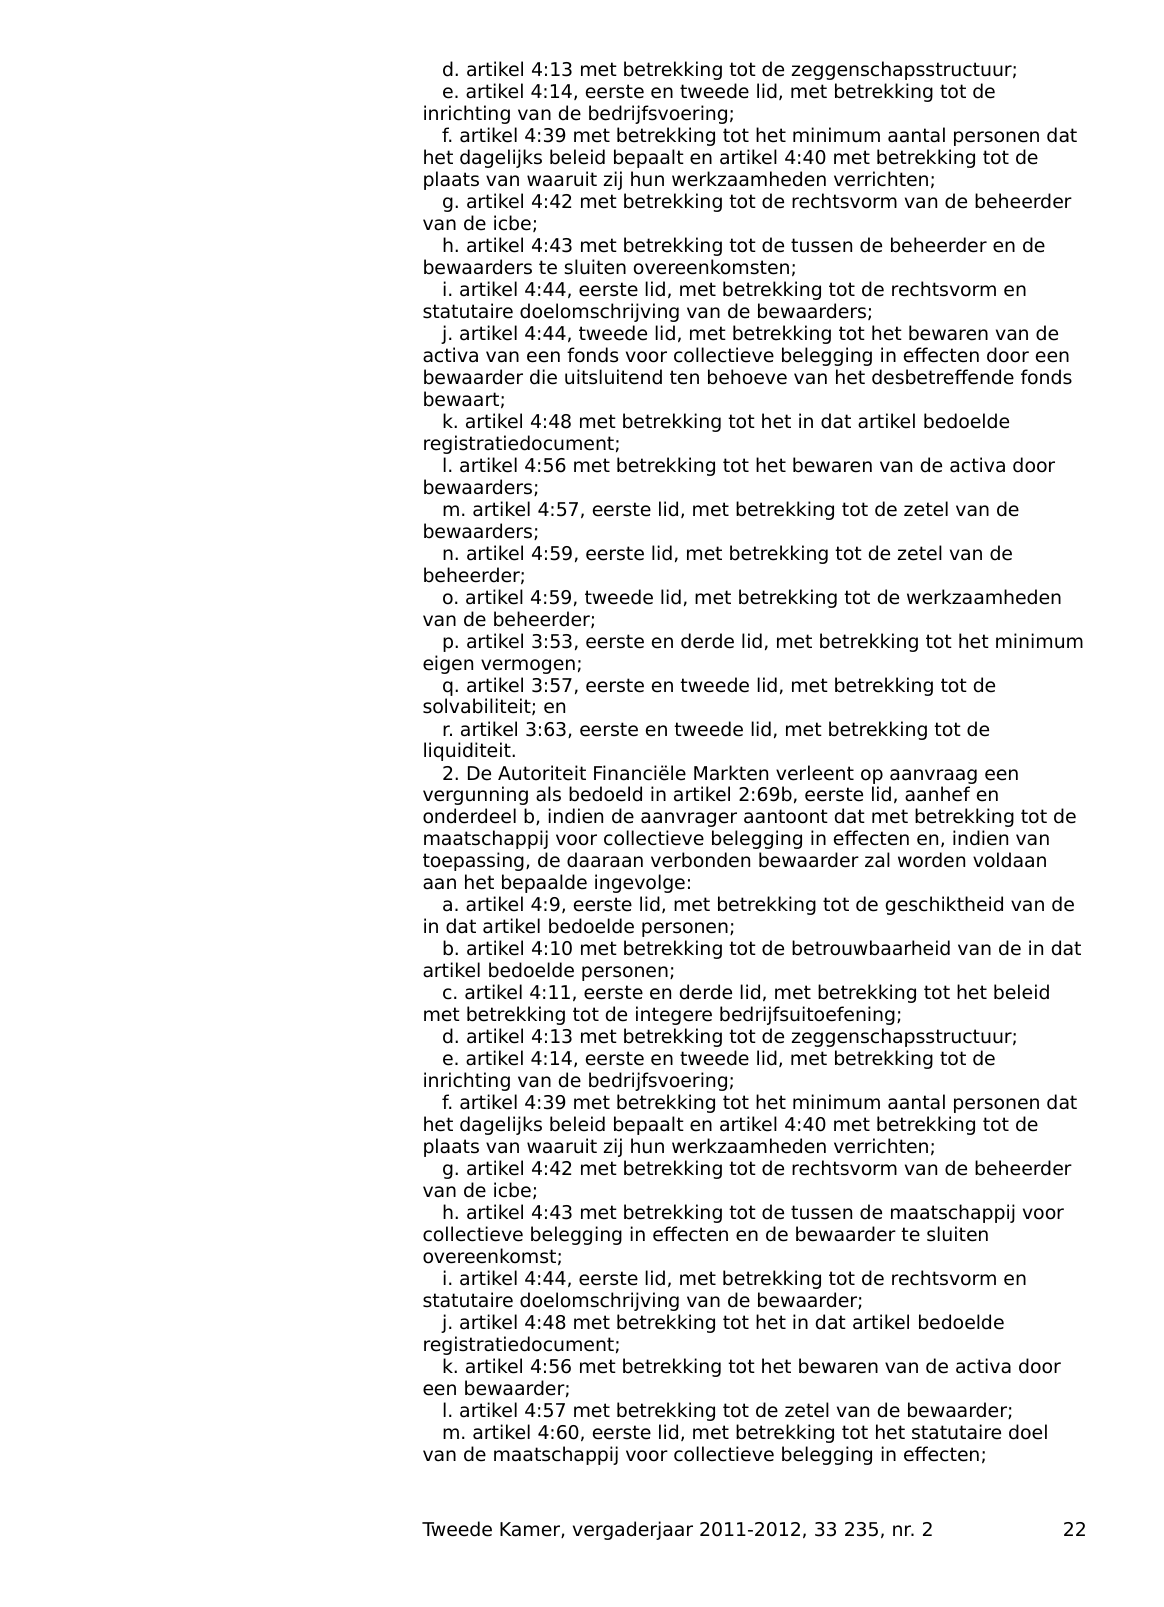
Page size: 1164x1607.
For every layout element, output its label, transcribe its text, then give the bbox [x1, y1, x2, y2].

text m. artikel 4:60, eerste lid, met betrekking tot het statutaire doel van de maatschappij voor collectieve belegging in effecten; [422, 1422, 1087, 1466]
text i. artikel 4:44, eerste lid, met betrekking tot de rechtsvorm en statutaire doelomschrijving van de bewaarders; [422, 279, 1087, 323]
text i. artikel 4:44, eerste lid, met betrekking tot de rechtsvorm en statutaire doelomschrijving van de bewaarder; [422, 1268, 1087, 1312]
text d. artikel 4:13 met betrekking tot de zeggenschapsstructuur; [422, 59, 1087, 81]
text d. artikel 4:13 met betrekking tot de zeggenschapsstructuur; [422, 1026, 1087, 1048]
text c. artikel 4:11, eerste en derde lid, met betrekking tot het beleid met betrekking tot de integere bedrijfsuitoefening; [422, 982, 1087, 1026]
text o. artikel 4:59, tweede lid, met betrekking tot de werkzaamheden van de beheerder; [422, 587, 1087, 631]
text l. artikel 4:57 met betrekking tot de zetel van de bewaarder; [422, 1400, 1087, 1422]
text j. artikel 4:44, tweede lid, met betrekking tot het bewaren van de activa van een fonds voor collectieve belegging in effecten door een bewaarder die uitsluitend ten behoeve van het desbetreffende fonds bewaart; [422, 323, 1087, 411]
text n. artikel 4:59, eerste lid, met betrekking tot de zetel van de beheerder; [422, 543, 1087, 587]
text p. artikel 3:53, eerste en derde lid, met betrekking tot het minimum eigen vermogen; [422, 631, 1087, 674]
text a. artikel 4:9, eerste lid, met betrekking tot de geschiktheid van de in dat artikel bedoelde personen; [422, 894, 1087, 938]
text h. artikel 4:43 met betrekking tot de tussen de maatschappij voor collectieve belegging in effecten en de bewaarder te sluiten overeenkomst; [422, 1202, 1087, 1268]
text k. artikel 4:48 met betrekking tot het in dat artikel bedoelde registratiedocument; [422, 411, 1087, 455]
text g. artikel 4:42 met betrekking tot de rechtsvorm van de beheerder van de icbe; [422, 191, 1087, 235]
text e. artikel 4:14, eerste en tweede lid, met betrekking tot de inrichting van de bedrijfsvoering; [422, 81, 1087, 125]
text f. artikel 4:39 met betrekking tot het minimum aantal personen dat het dagelijks beleid bepaalt en artikel 4:40 met betrekking tot de plaats van waaruit zij hun werkzaamheden verrichten; [422, 1092, 1087, 1158]
text q. artikel 3:57, eerste en tweede lid, met betrekking tot de solvabiliteit; en [422, 674, 1087, 718]
text h. artikel 4:43 met betrekking tot de tussen de beheerder en de bewaarders te sluiten overeenkomsten; [422, 235, 1087, 279]
text j. artikel 4:48 met betrekking tot het in dat artikel bedoelde registratiedocument; [422, 1312, 1087, 1356]
text b. artikel 4:10 met betrekking tot de betrouwbaarheid van de in dat artikel bedoelde personen; [422, 938, 1087, 982]
text e. artikel 4:14, eerste en tweede lid, met betrekking tot de inrichting van de bedrijfsvoering; [422, 1048, 1087, 1092]
text l. artikel 4:56 met betrekking tot het bewaren van de activa door bewaarders; [422, 455, 1087, 499]
text r. artikel 3:63, eerste en tweede lid, met betrekking tot de liquiditeit. [422, 718, 1087, 762]
text f. artikel 4:39 met betrekking tot het minimum aantal personen dat het dagelijks beleid bepaalt en artikel 4:40 met betrekking tot de plaats van waaruit zij hun werkzaamheden verrichten; [422, 125, 1087, 191]
text k. artikel 4:56 met betrekking tot het bewaren van de activa door een bewaarder; [422, 1356, 1087, 1400]
text g. artikel 4:42 met betrekking tot de rechtsvorm van de beheerder van de icbe; [422, 1158, 1087, 1202]
text m. artikel 4:57, eerste lid, met betrekking tot de zetel van de bewaarders; [422, 499, 1087, 543]
text 2. De Autoriteit Financiële Markten verleent op aanvraag een vergunning als bedoeld in artikel 2:69b, eerste lid, aanhef en onderdeel b, indien de aanvrager aantoont dat met betrekking tot de maatschappij voor collectieve belegging in effecten en, indien van toepassing, de daaraan verbonden bewaarder zal worden voldaan aan het bepaalde ingevolge: [422, 762, 1087, 894]
